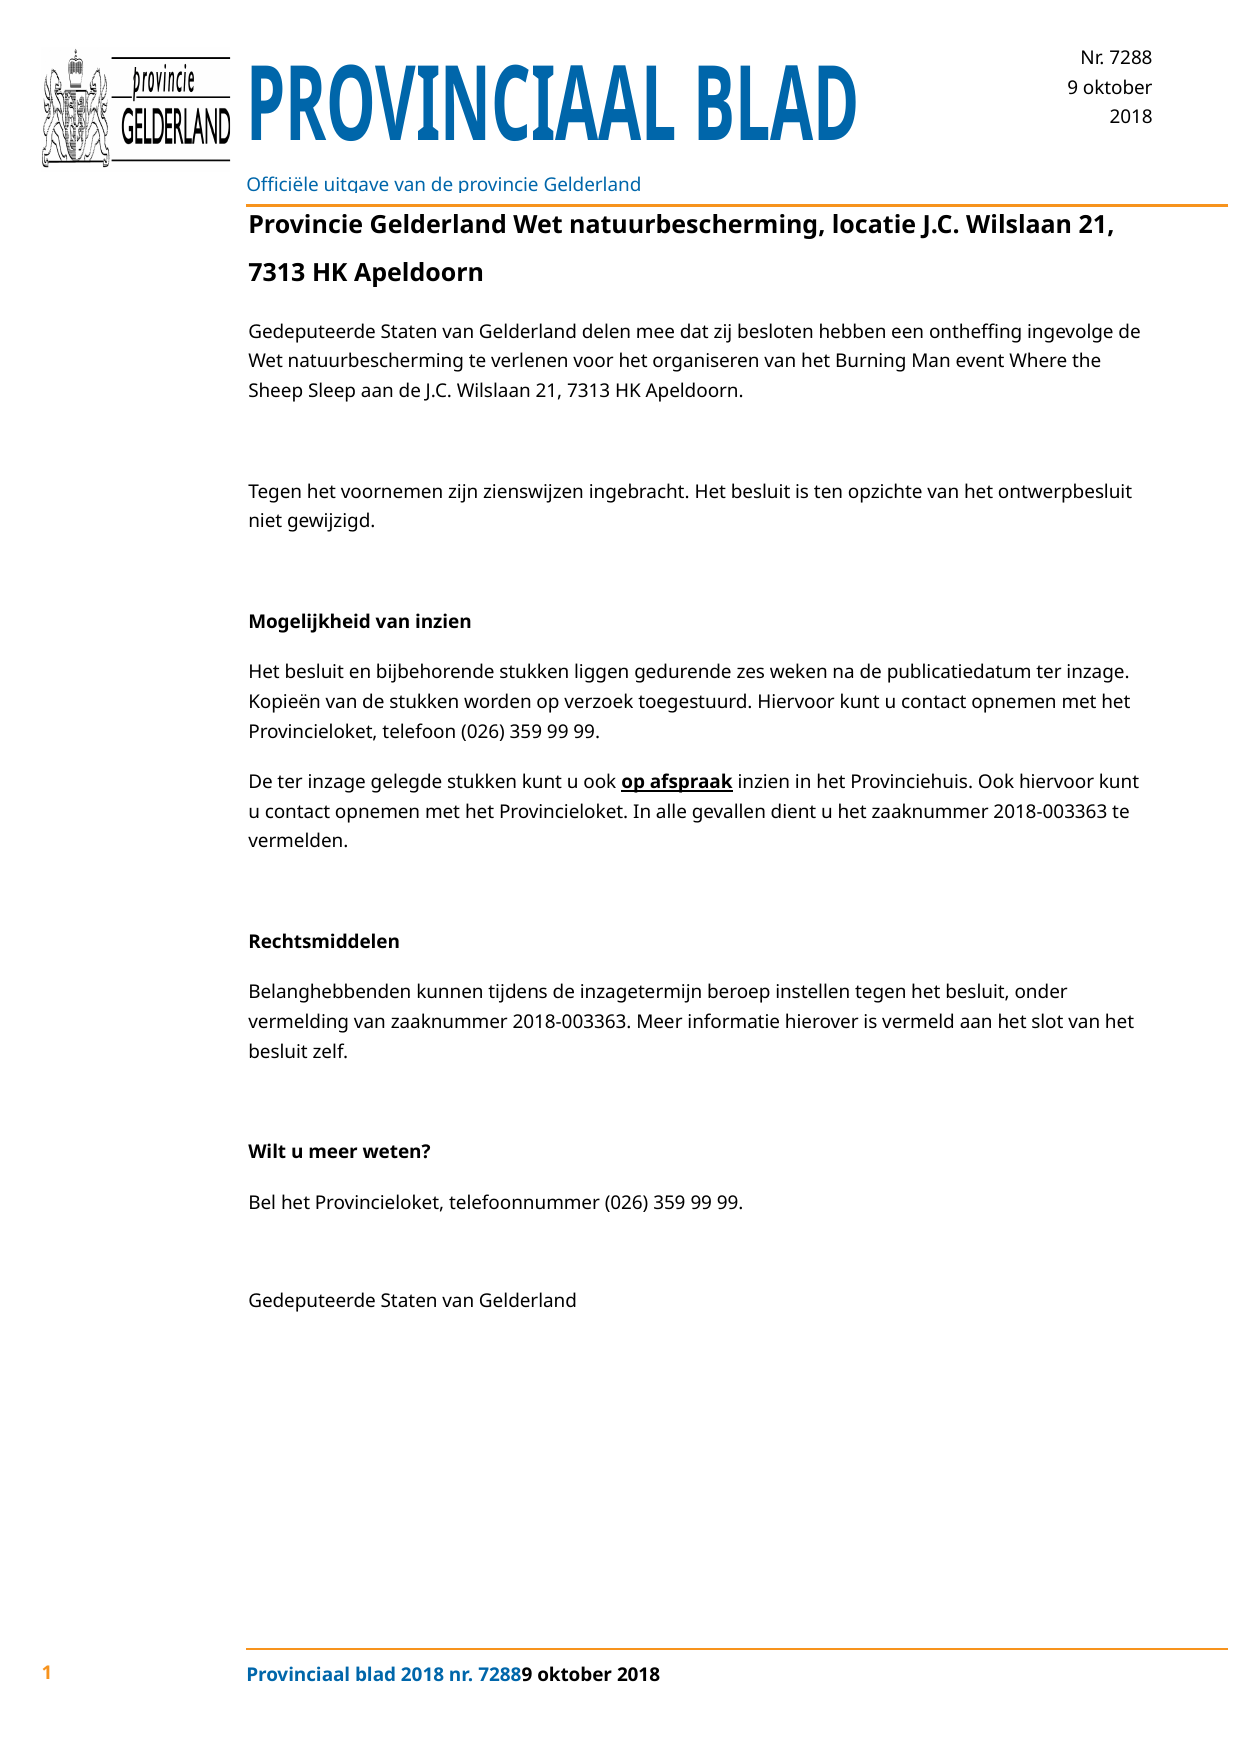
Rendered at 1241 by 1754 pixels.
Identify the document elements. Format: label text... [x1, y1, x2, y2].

text Mogelijkheid van inzien [248, 608, 1152, 634]
text Wilt u meer weten? [248, 1139, 1152, 1164]
text Bel het Provincieloket, telefoonnummer (026) 359 99 99. [248, 1189, 1152, 1215]
text Het besluit en bijbehorende stukken liggen gedurende zes weken na de publicatiedatum ter inzage. Kopieën van de stukken worden op verzoek toegestuurd. Hiervoor kunt u contact opnemen met het Provincieloket, telefoon (026) 359 99 99. [248, 659, 1152, 744]
text Rechtsmiddelen [248, 928, 1152, 954]
text De ter inzage gelegde stukken kunt u ook op afspraak inzien in het Provinciehuis. Ook hiervoor kunt u contact opnemen met het Provincieloket. In alle gevallen dient u het zaaknummer 2018-003363 te vermelden. [248, 768, 1152, 853]
text Belanghebbenden kunnen tijdens de inzagetermijn beroep instellen tegen het besluit, onder vermelding van zaaknummer 2018-003363. Meer informatie hierover is vermeld aan het slot van het besluit zelf. [248, 979, 1152, 1064]
text Provincie Gelderland Wet natuurbescherming, locatie J.C. Wilslaan 21, 7313 HK Apeldoorn [248, 207, 1152, 288]
text Gedeputeerde Staten van Gelderland [248, 1287, 1152, 1313]
picture [41, 47, 231, 172]
text Tegen het voornemen zijn zienswijzen ingebracht. Het besluit is ten opzichte van het ontwerpbesluit niet gewijzigd. [248, 478, 1152, 533]
text Gedeputeerde Staten van Gelderland delen mee dat zij besloten hebben een ontheffing ingevolge de Wet natuurbescherming te verlenen voor het organiseren van het Burning Man event Where the Sheep Sleep aan de J.C. Wilslaan 21, 7313 HK Apeldoorn. [248, 318, 1152, 403]
